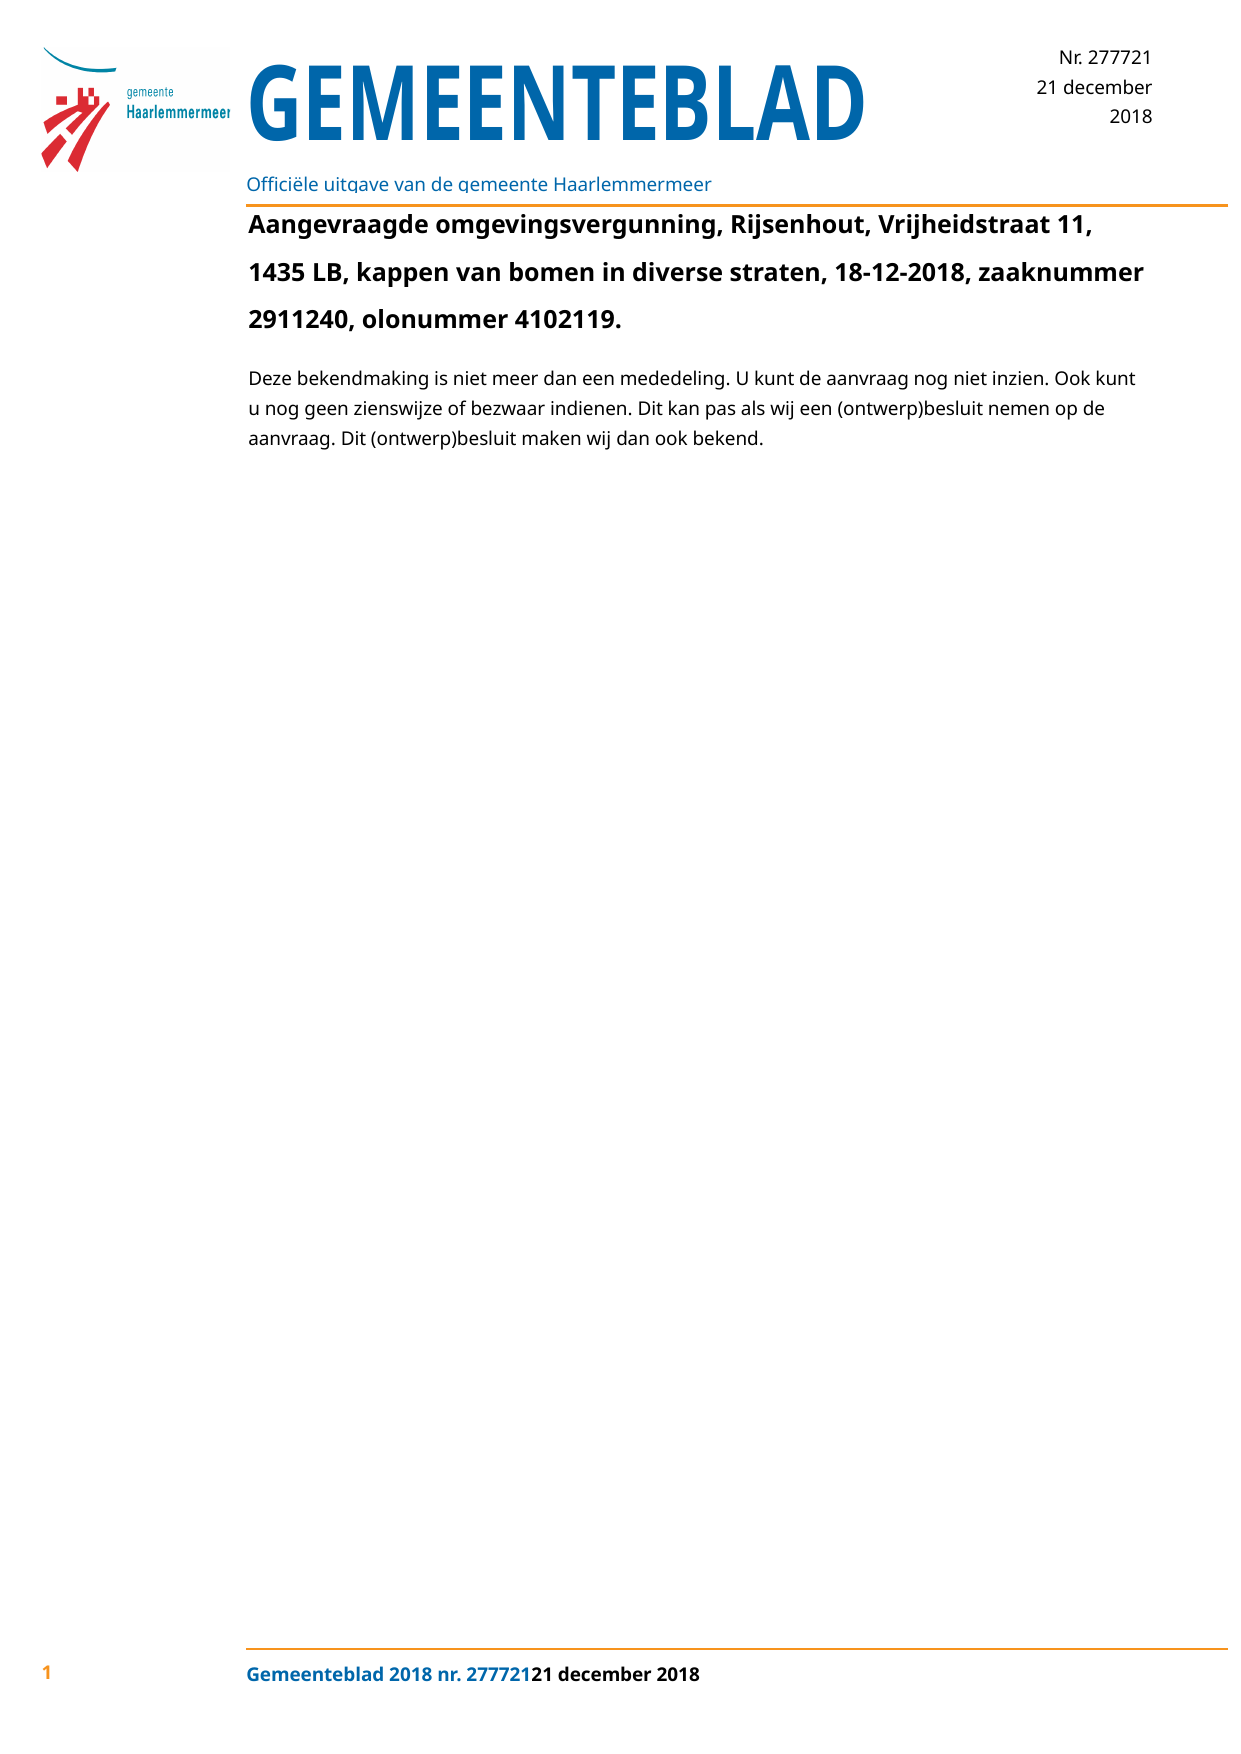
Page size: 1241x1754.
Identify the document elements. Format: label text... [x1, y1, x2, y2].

picture [41, 47, 231, 172]
text Deze bekendmaking is niet meer dan een mededeling. U kunt de aanvraag nog niet inzien. Ook kunt u nog geen zienswijze of bezwaar indienen. Dit kan pas als wij een (ontwerp)besluit nemen op de aanvraag. Dit (ontwerp)besluit maken wij dan ook bekend. [248, 366, 1152, 450]
text Aangevraagde omgevingsvergunning, Rijsenhout, Vrijheidstraat 11, 1435 LB, kappen van bomen in diverse straten, 18-12-2018, zaaknummer 2911240, olonummer 4102119. [248, 207, 1152, 336]
